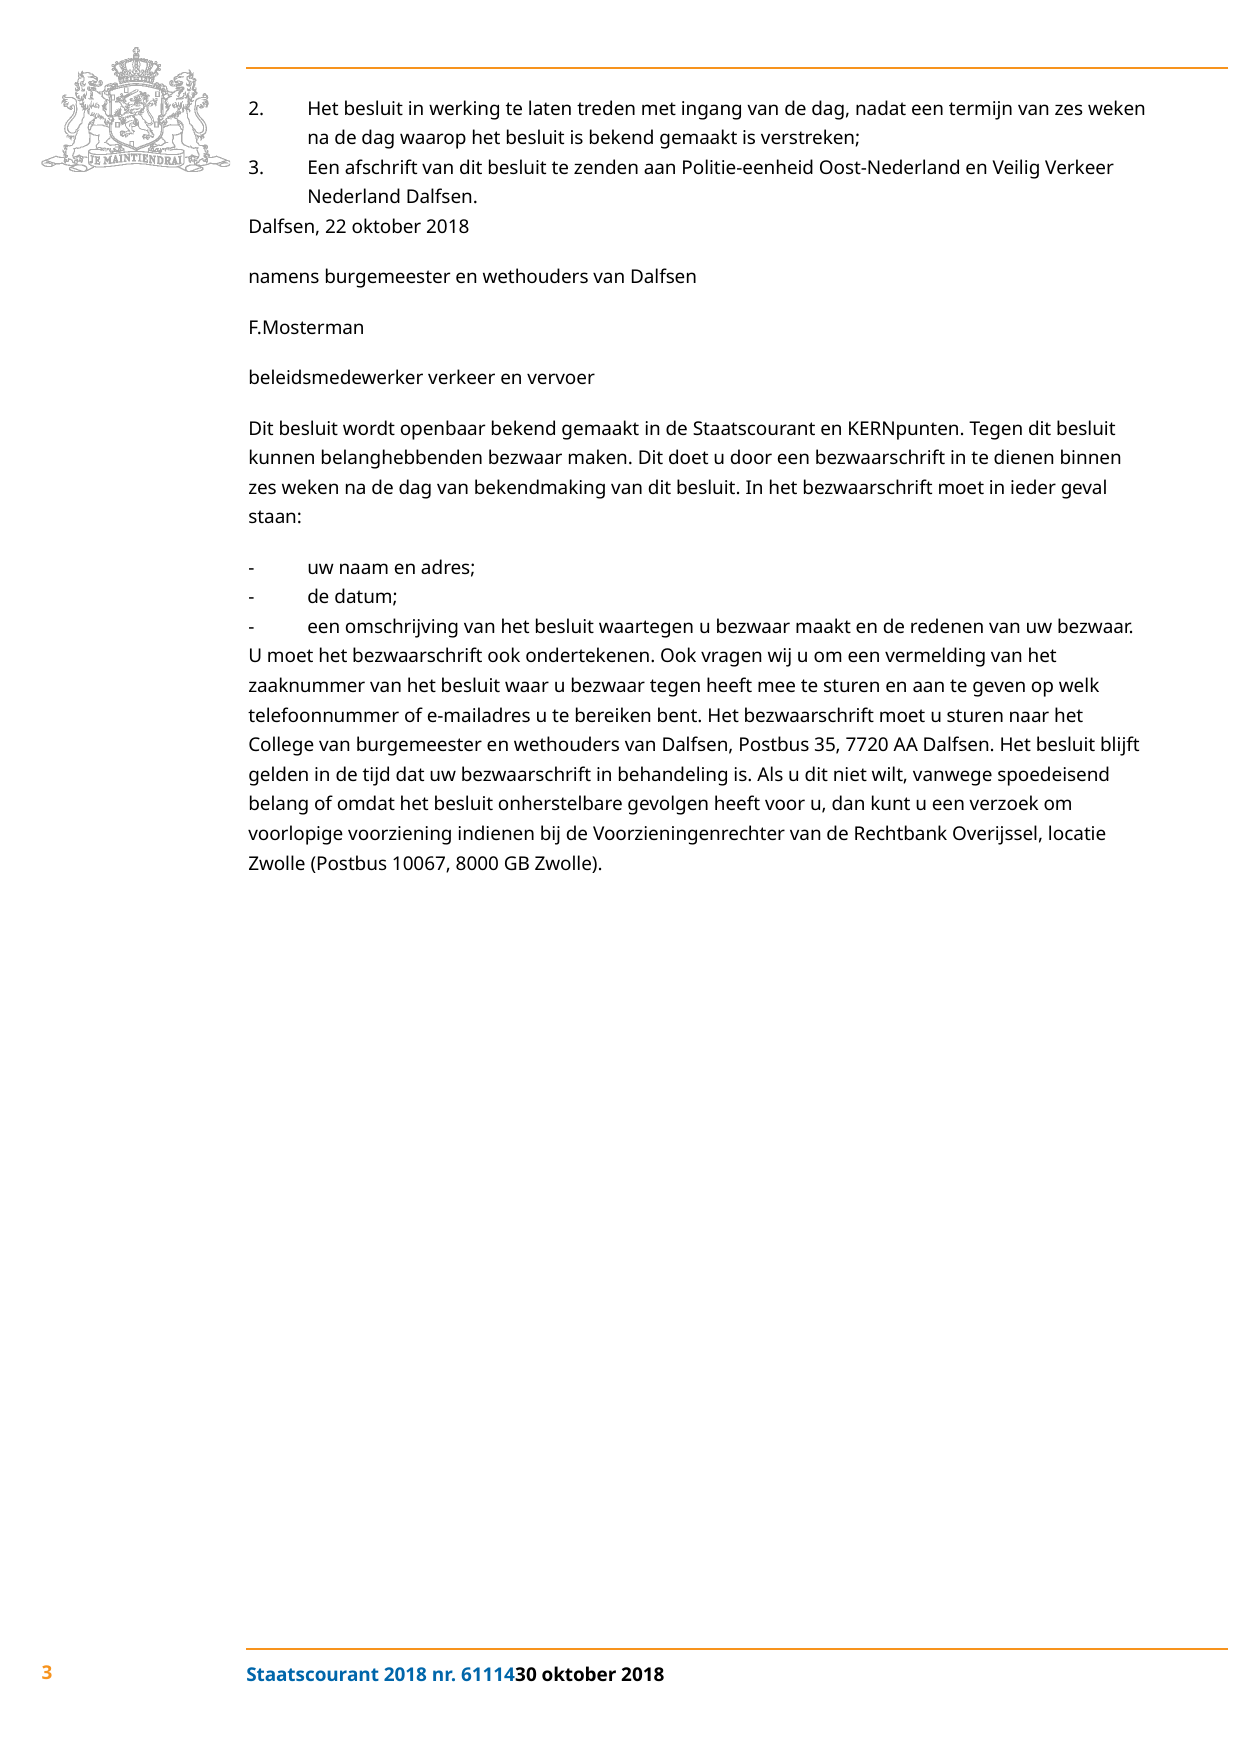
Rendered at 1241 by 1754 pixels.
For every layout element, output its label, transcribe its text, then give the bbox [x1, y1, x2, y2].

text Dit besluit wordt openbaar bekend gemaakt in de Staatscourant en KERNpunten. Tegen dit besluit kunnen belanghebbenden bezwaar maken. Dit doet u door een bezwaarschrift in te dienen binnen zes weken na de dag van bekendmaking van dit besluit. In het bezwaarschrift moet in ieder geval staan: [248, 415, 1152, 529]
list Een afschrift van dit besluit te zenden aan Politie-eenheid Oost-Nederland en Veilig Verkeer Nederland Dalfsen. [248, 154, 1152, 209]
text Dalfsen, 22 oktober 2018 [248, 213, 1152, 239]
list Het besluit in werking te laten treden met ingang van de dag, nadat een termijn van zes weken na de dag waarop het besluit is bekend gemaakt is verstreken; [248, 95, 1152, 150]
text F.Mosterman [248, 314, 1152, 340]
picture [41, 47, 231, 172]
list de datum; [248, 583, 1152, 609]
list uw naam en adres; [248, 554, 1152, 580]
text beleidsmedewerker verkeer en vervoer [248, 364, 1152, 390]
list een omschrijving van het besluit waartegen u bezwaar maakt en de redenen van uw bezwaar. [248, 613, 1152, 639]
text U moet het bezwaarschrift ook ondertekenen. Ook vragen wij u om een vermelding van het zaaknummer van het besluit waar u bezwaar tegen heeft mee te sturen en aan te geven op welk telefoonnummer of e-mailadres u te bereiken bent. Het bezwaarschrift moet u sturen naar het College van burgemeester en wethouders van Dalfsen, Postbus 35, 7720 AA Dalfsen. Het besluit blijft gelden in de tijd dat uw bezwaarschrift in behandeling is. Als u dit niet wilt, vanwege spoedeisend belang of omdat het besluit onherstelbare gevolgen heeft voor u, dan kunt u een verzoek om voorlopige voorziening indienen bij de Voorzieningenrechter van de Rechtbank Overijssel, locatie Zwolle (Postbus 10067, 8000 GB Zwolle). [248, 643, 1152, 876]
text namens burgemeester en wethouders van Dalfsen [248, 263, 1152, 289]
